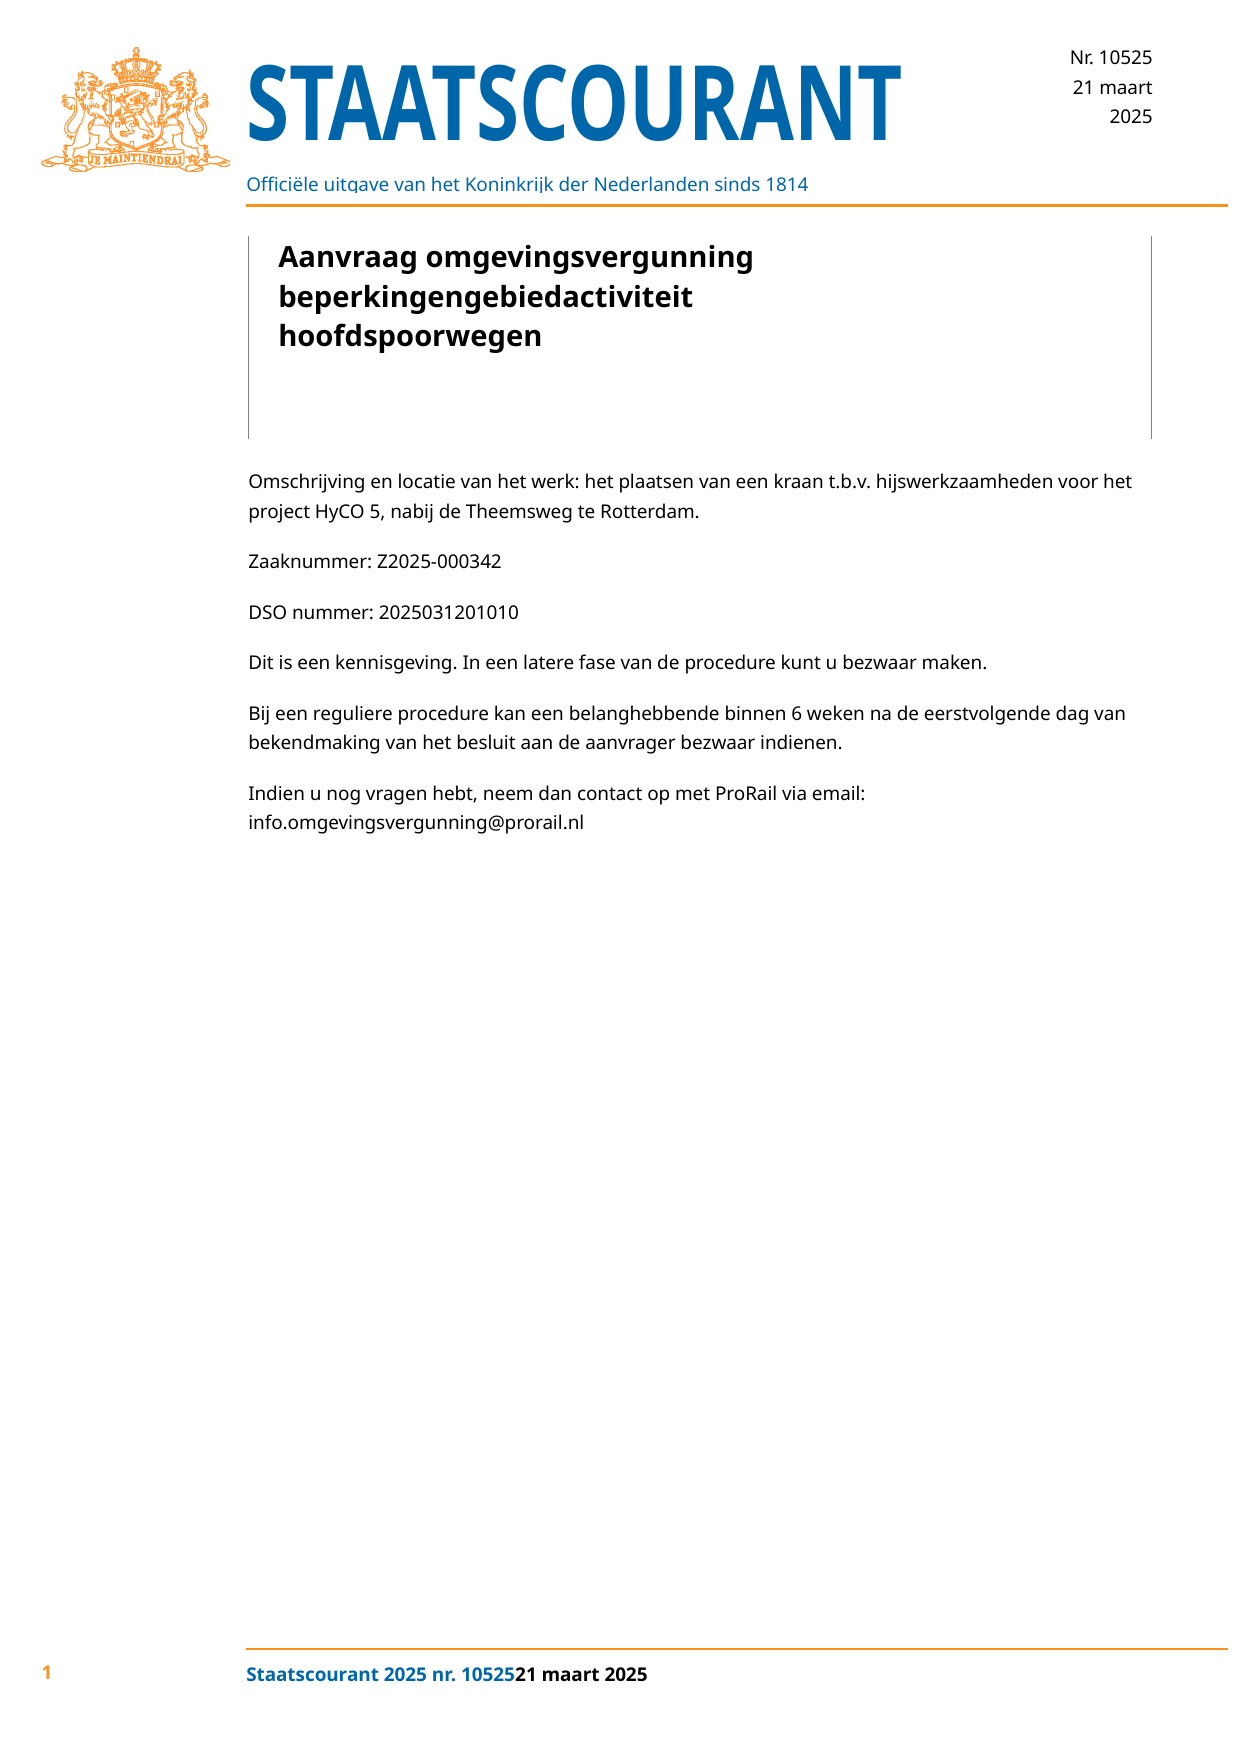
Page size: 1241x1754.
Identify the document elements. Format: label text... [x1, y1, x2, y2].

text Zaaknummer: Z2025-000342 [248, 549, 1152, 574]
table_header [1090, 236, 1151, 413]
picture [912, 236, 1090, 414]
table_header Aanvraag omgevingsvergunning beperkingengebiedactiviteit hoofdspoorwegen [249, 236, 850, 439]
text Bij een reguliere procedure kan een belanghebbende binnen 6 weken na de eerstvolgende dag van bekendmaking van het besluit aan de aanvrager bezwaar indienen. [248, 700, 1152, 755]
text Indien u nog vragen hebt, neem dan contact op met ProRail via email: info.omgevingsvergunning@prorail.nl [248, 780, 1152, 835]
table_header [850, 236, 912, 413]
text Dit is een kennisgeving. In een latere fase van de procedure kunt u bezwaar maken. [248, 649, 1152, 675]
table_header [850, 414, 1151, 439]
text Omschrijving en locatie van het werk: het plaatsen van een kraan t.b.v. hijswerkzaamheden voor het project HyCO 5, nabij de Theemsweg te Rotterdam. [248, 469, 1152, 524]
picture [41, 47, 231, 172]
text DSO nummer: 2025031201010 [248, 599, 1152, 625]
